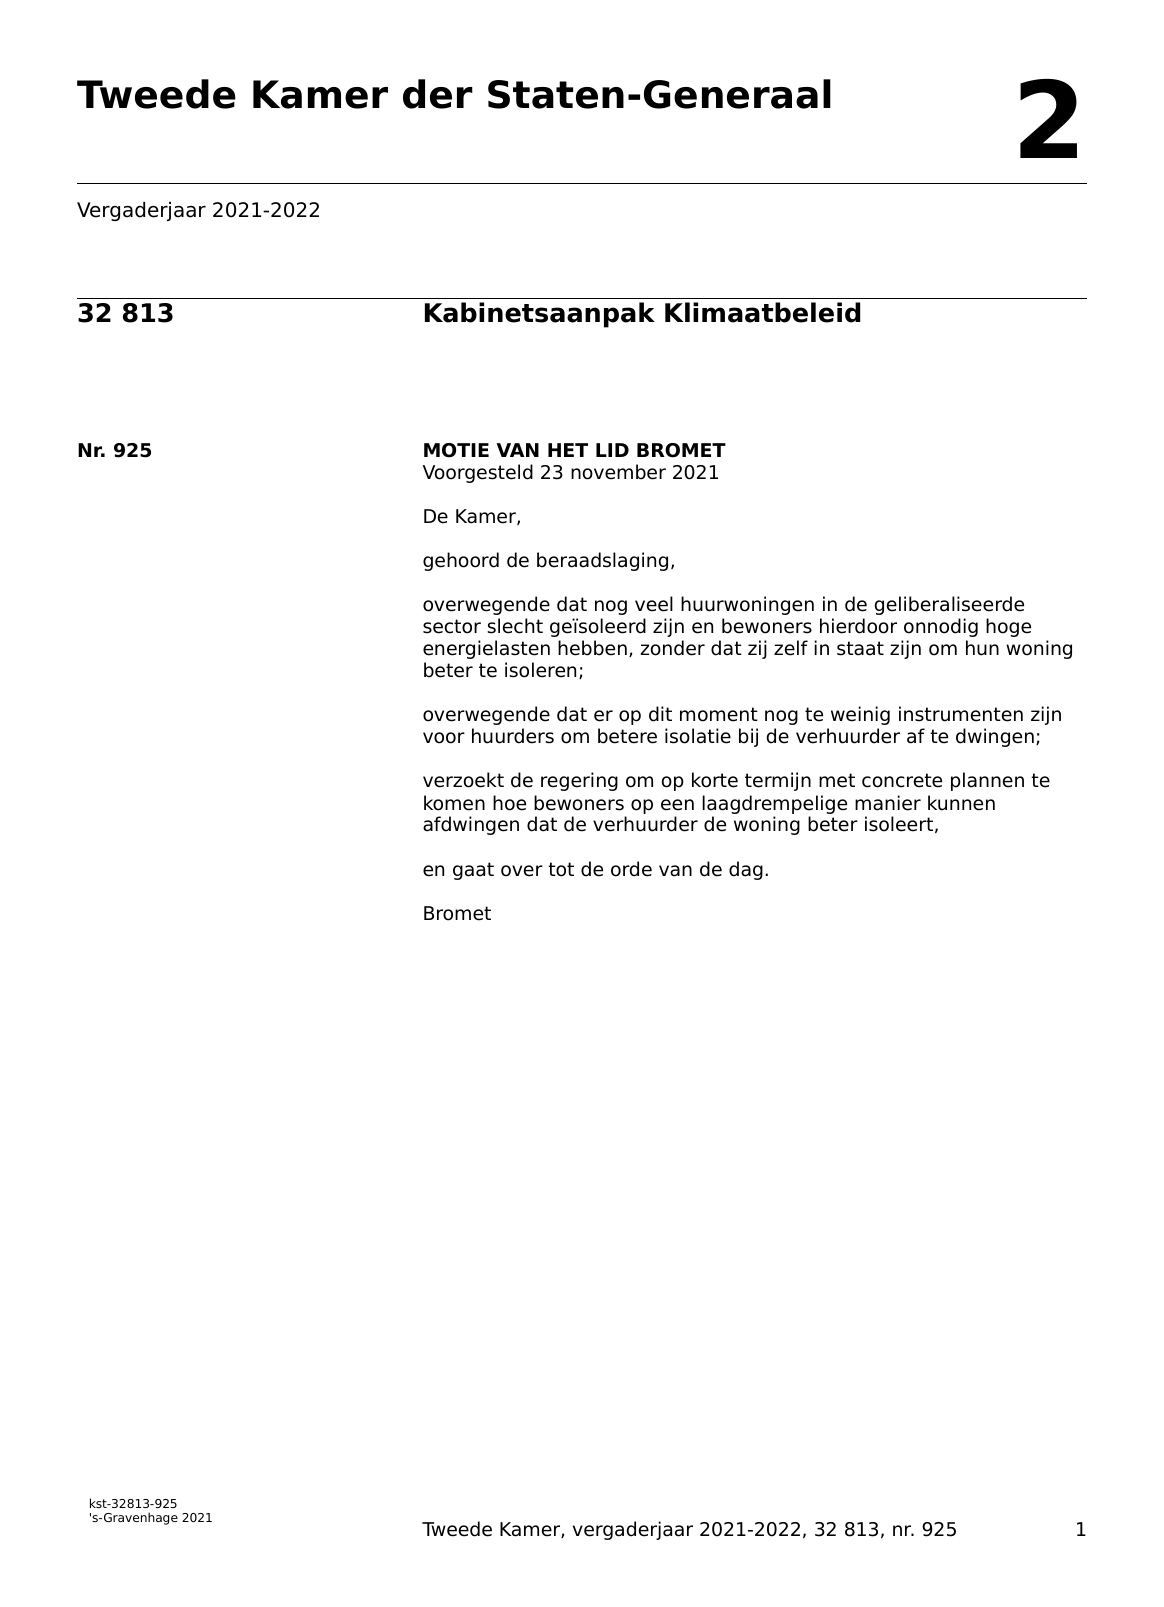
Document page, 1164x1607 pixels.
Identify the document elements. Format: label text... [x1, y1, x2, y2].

text De Kamer, [422, 506, 1087, 528]
text kst-32813-925 [88, 1497, 323, 1511]
table_header Tweede Kamer der Staten-Generaal [77, 59, 886, 183]
text Voorgesteld 23 november 2021 [422, 462, 1087, 484]
text 's-Gravenhage 2021 [88, 1511, 323, 1525]
text Bromet [422, 903, 1087, 925]
text verzoekt de regering om op korte termijn met concrete plannen te komen hoe bewoners op een laagdrempelige manier kunnen afdwingen dat de verhuurder de woning beter isoleert, [422, 770, 1087, 836]
table_header 2 [886, 59, 1087, 183]
text gehoord de beraadslaging, [422, 550, 1087, 572]
text overwegende dat nog veel huurwoningen in de geliberaliseerde sector slecht geïsoleerd zijn en bewoners hierdoor onnodig hoge energielasten hebben, zonder dat zij zelf in staat zijn om hun woning beter te isoleren; [422, 594, 1087, 682]
subtitle 32 813 Kabinetsaanpak Klimaatbeleid [77, 299, 1087, 329]
text en gaat over tot de orde van de dag. [422, 858, 1087, 881]
table_cell Vergaderjaar 2021-2022 [77, 184, 1087, 298]
text overwegende dat er op dit moment nog te weinig instrumenten zijn voor huurders om betere isolatie bij de verhuurder af te dwingen; [422, 704, 1087, 748]
subtitle Nr. 925 MOTIE VAN HET LID BROMET [77, 440, 1087, 462]
